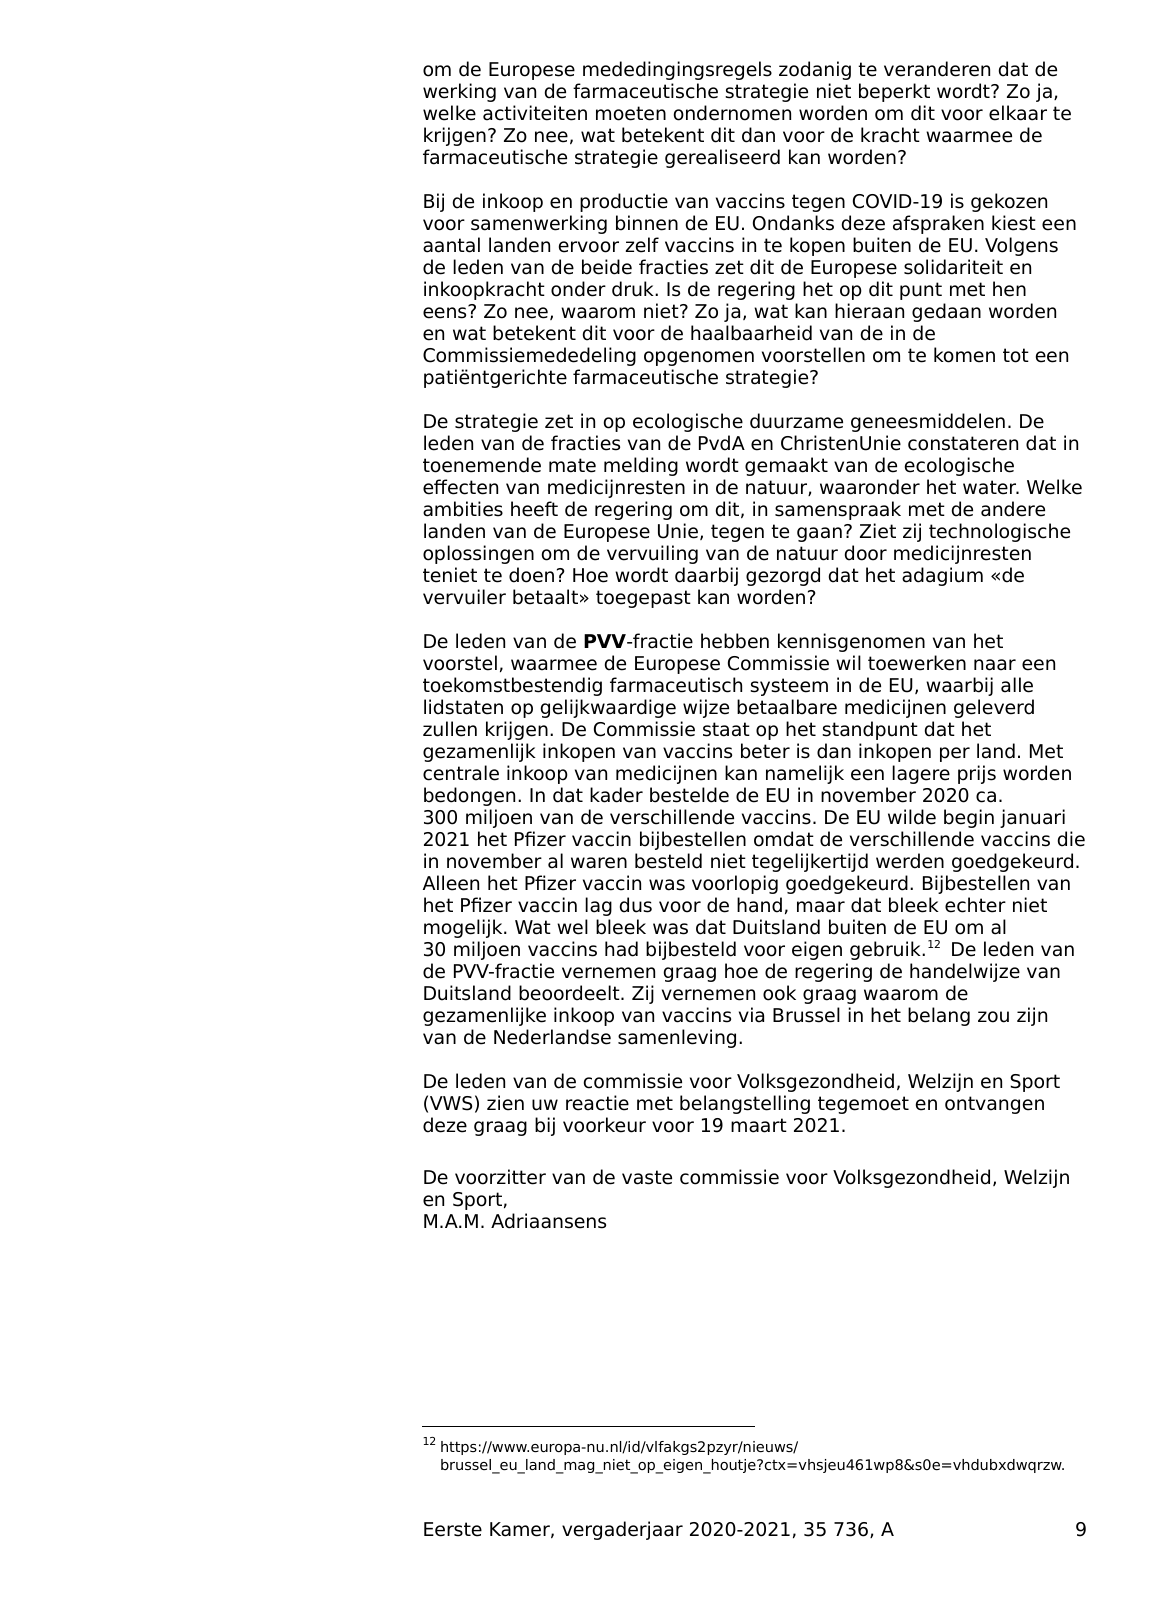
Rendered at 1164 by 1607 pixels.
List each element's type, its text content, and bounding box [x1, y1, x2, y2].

text om de Europese mededingingsregels zodanig te veranderen dat de werking van de farmaceutische strategie niet beperkt wordt? Zo ja, welke activiteiten moeten ondernomen worden om dit voor elkaar te krijgen? Zo nee, wat betekent dit dan voor de kracht waarmee de farmaceutische strategie gerealiseerd kan worden? [422, 59, 1087, 169]
text Bij de inkoop en productie van vaccins tegen COVID-19 is gekozen voor samenwerking binnen de EU. Ondanks deze afspraken kiest een aantal landen ervoor zelf vaccins in te kopen buiten de EU. Volgens de leden van de beide fracties zet dit de Europese solidariteit en inkoopkracht onder druk. Is de regering het op dit punt met hen eens? Zo nee, waarom niet? Zo ja, wat kan hieraan gedaan worden en wat betekent dit voor de haalbaarheid van de in de Commissiemededeling opgenomen voorstellen om te komen tot een patiëntgerichte farmaceutische strategie? [422, 191, 1087, 389]
text De leden van de commissie voor Volksgezondheid, Welzijn en Sport (VWS) zien uw reactie met belangstelling tegemoet en ontvangen deze graag bij voorkeur voor 19 maart 2021. [422, 1071, 1087, 1137]
text De strategie zet in op ecologische duurzame geneesmiddelen. De leden van de fracties van de PvdA en ChristenUnie constateren dat in toenemende mate melding wordt gemaakt van de ecologische effecten van medicijnresten in de natuur, waaronder het water. Welke ambities heeft de regering om dit, in samenspraak met de andere landen van de Europese Unie, tegen te gaan? Ziet zij technologische oplossingen om de vervuiling van de natuur door medicijnresten teniet te doen? Hoe wordt daarbij gezorgd dat het adagium «de vervuiler betaalt» toegepast kan worden? [422, 411, 1087, 609]
text De voorzitter van de vaste commissie voor Volksgezondheid, Welzijn en Sport, M.A.M. Adriaansens [422, 1167, 1087, 1233]
text https://www.europa-nu.nl/id/vlfakgs2pzyr/nieuws/brussel_eu_land_mag_niet_op_eigen_houtje?ctx=vhsjeu461wp8&s0e=vhdubxdwqrzw. [422, 1435, 1087, 1474]
text De leden van de PVV-fractie hebben kennisgenomen van het voorstel, waarmee de Europese Commissie wil toewerken naar een toekomstbestendig farmaceutisch systeem in de EU, waarbij alle lidstaten op gelijkwaardige wijze betaalbare medicijnen geleverd zullen krijgen. De Commissie staat op het standpunt dat het gezamenlijk inkopen van vaccins beter is dan inkopen per land. Met centrale inkoop van medicijnen kan namelijk een lagere prijs worden bedongen. In dat kader bestelde de EU in november 2020 ca. 300 miljoen van de verschillende vaccins. De EU wilde begin januari 2021 het Pfizer vaccin bijbestellen omdat de verschillende vaccins die in november al waren besteld niet tegelijkertijd werden goedgekeurd. Alleen het Pfizer vaccin was voorlopig goedgekeurd. Bijbestellen van het Pfizer vaccin lag dus voor de hand, maar dat bleek echter niet mogelijk. Wat wel bleek was dat Duitsland buiten de EU om al 30 miljoen vaccins had bijbesteld voor eigen gebruik. De leden van de PVV-fractie vernemen graag hoe de regering de handelwijze van Duitsland beoordeelt. Zij vernemen ook graag waarom de gezamenlijke inkoop van vaccins via Brussel in het belang zou zijn van de Nederlandse samenleving. [422, 631, 1087, 1049]
